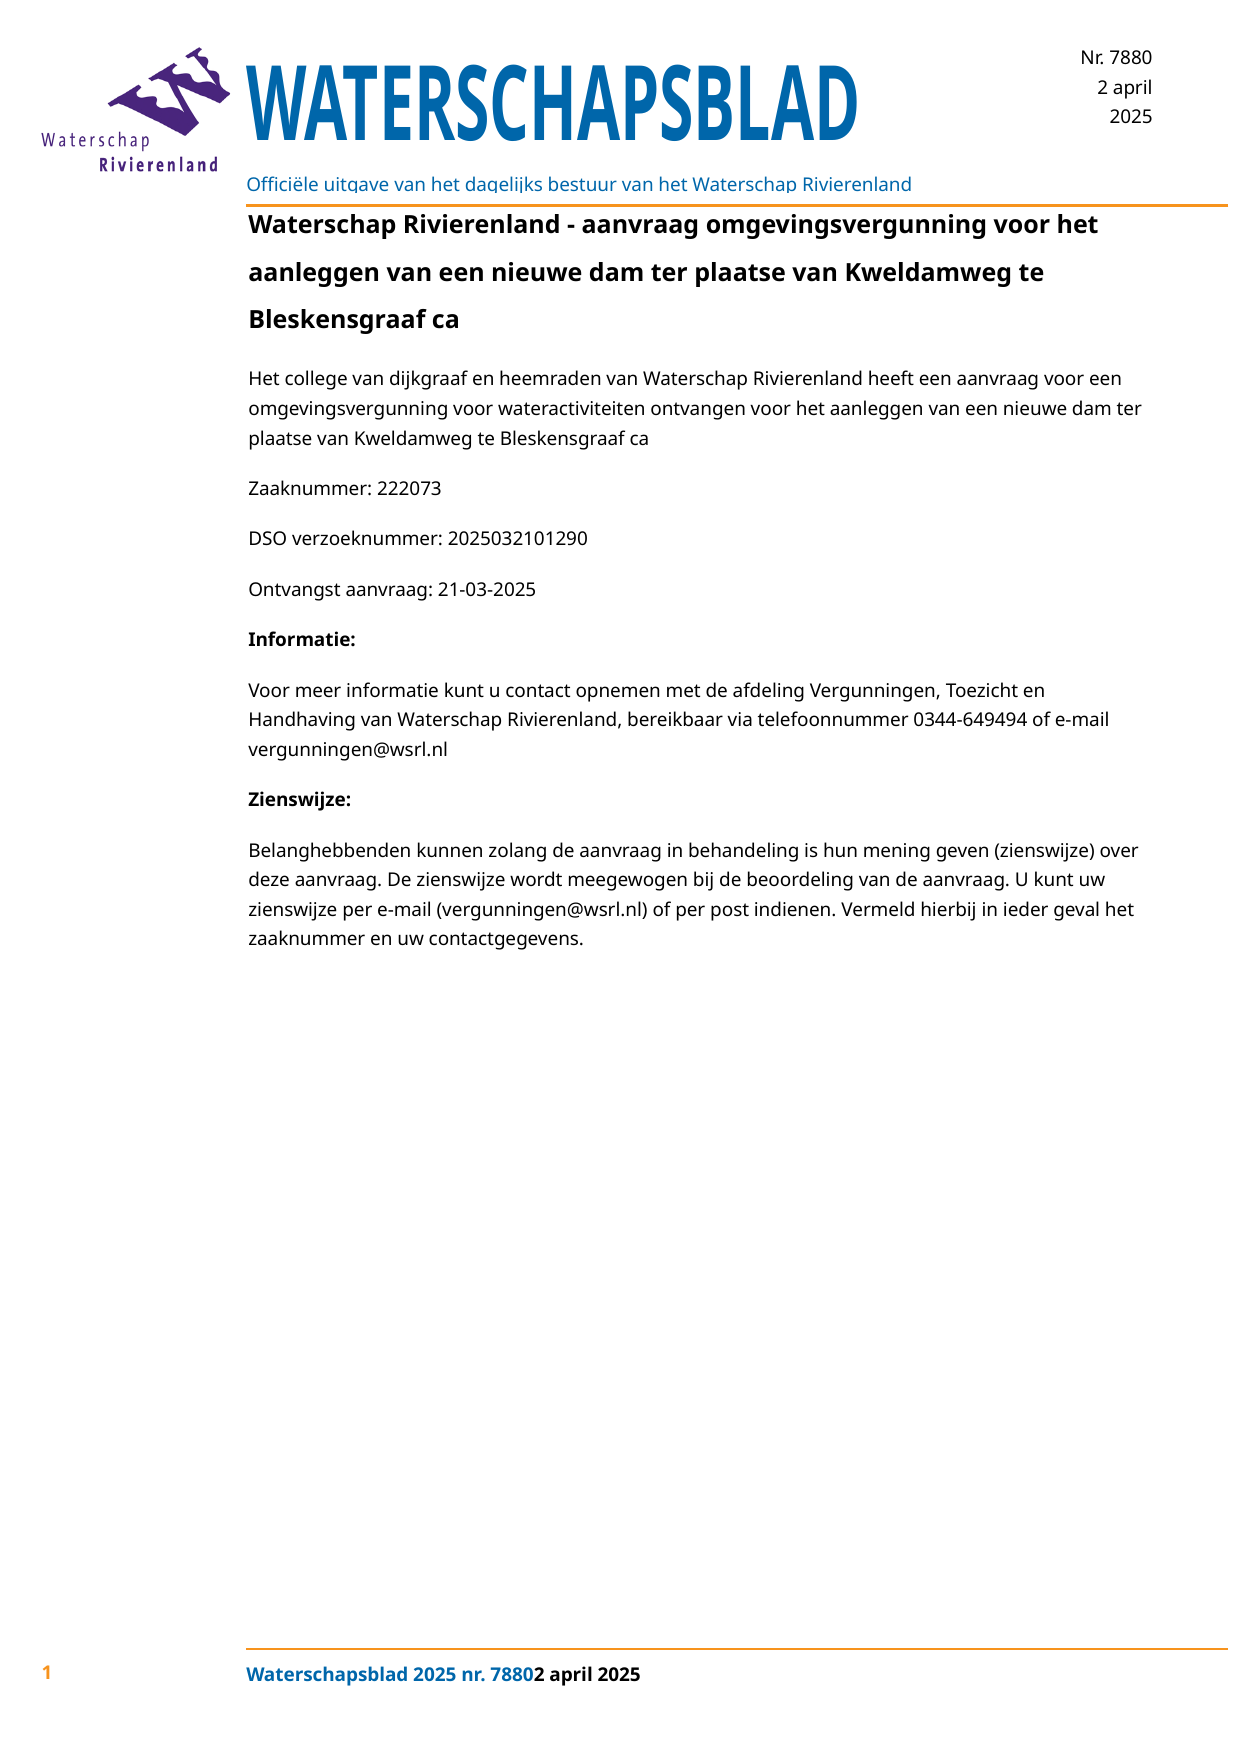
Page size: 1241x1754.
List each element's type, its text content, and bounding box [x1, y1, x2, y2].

text Zaaknummer: 222073 [248, 475, 1152, 501]
text Belanghebbenden kunnen zolang de aanvraag in behandeling is hun mening geven (zienswijze) over deze aanvraag. De zienswijze wordt meegewogen bij de beoordeling van de aanvraag. U kunt uw zienswijze per e-mail (vergunningen@wsrl.nl) of per post indienen. Vermeld hierbij in ieder geval het zaaknummer en uw contactgegevens. [248, 837, 1152, 951]
text DSO verzoeknummer: 2025032101290 [248, 526, 1152, 551]
text Voor meer informatie kunt u contact opnemen met de afdeling Vergunningen, Toezicht en Handhaving van Waterschap Rivierenland, bereikbaar via telefoonnummer 0344-649494 of e-mail vergunningen@wsrl.nl [248, 677, 1152, 762]
text Informatie: [248, 626, 1152, 652]
text Zienswijze: [248, 786, 1152, 812]
text Waterschap Rivierenland - aanvraag omgevingsvergunning voor het aanleggen van een nieuwe dam ter plaatse van Kweldamweg te Bleskensgraaf ca [248, 207, 1152, 336]
picture [41, 47, 231, 172]
text Ontvangst aanvraag: 21-03-2025 [248, 576, 1152, 602]
text Het college van dijkgraaf en heemraden van Waterschap Rivierenland heeft een aanvraag voor een omgevingsvergunning voor wateractiviteiten ontvangen voor het aanleggen van een nieuwe dam ter plaatse van Kweldamweg te Bleskensgraaf ca [248, 366, 1152, 450]
